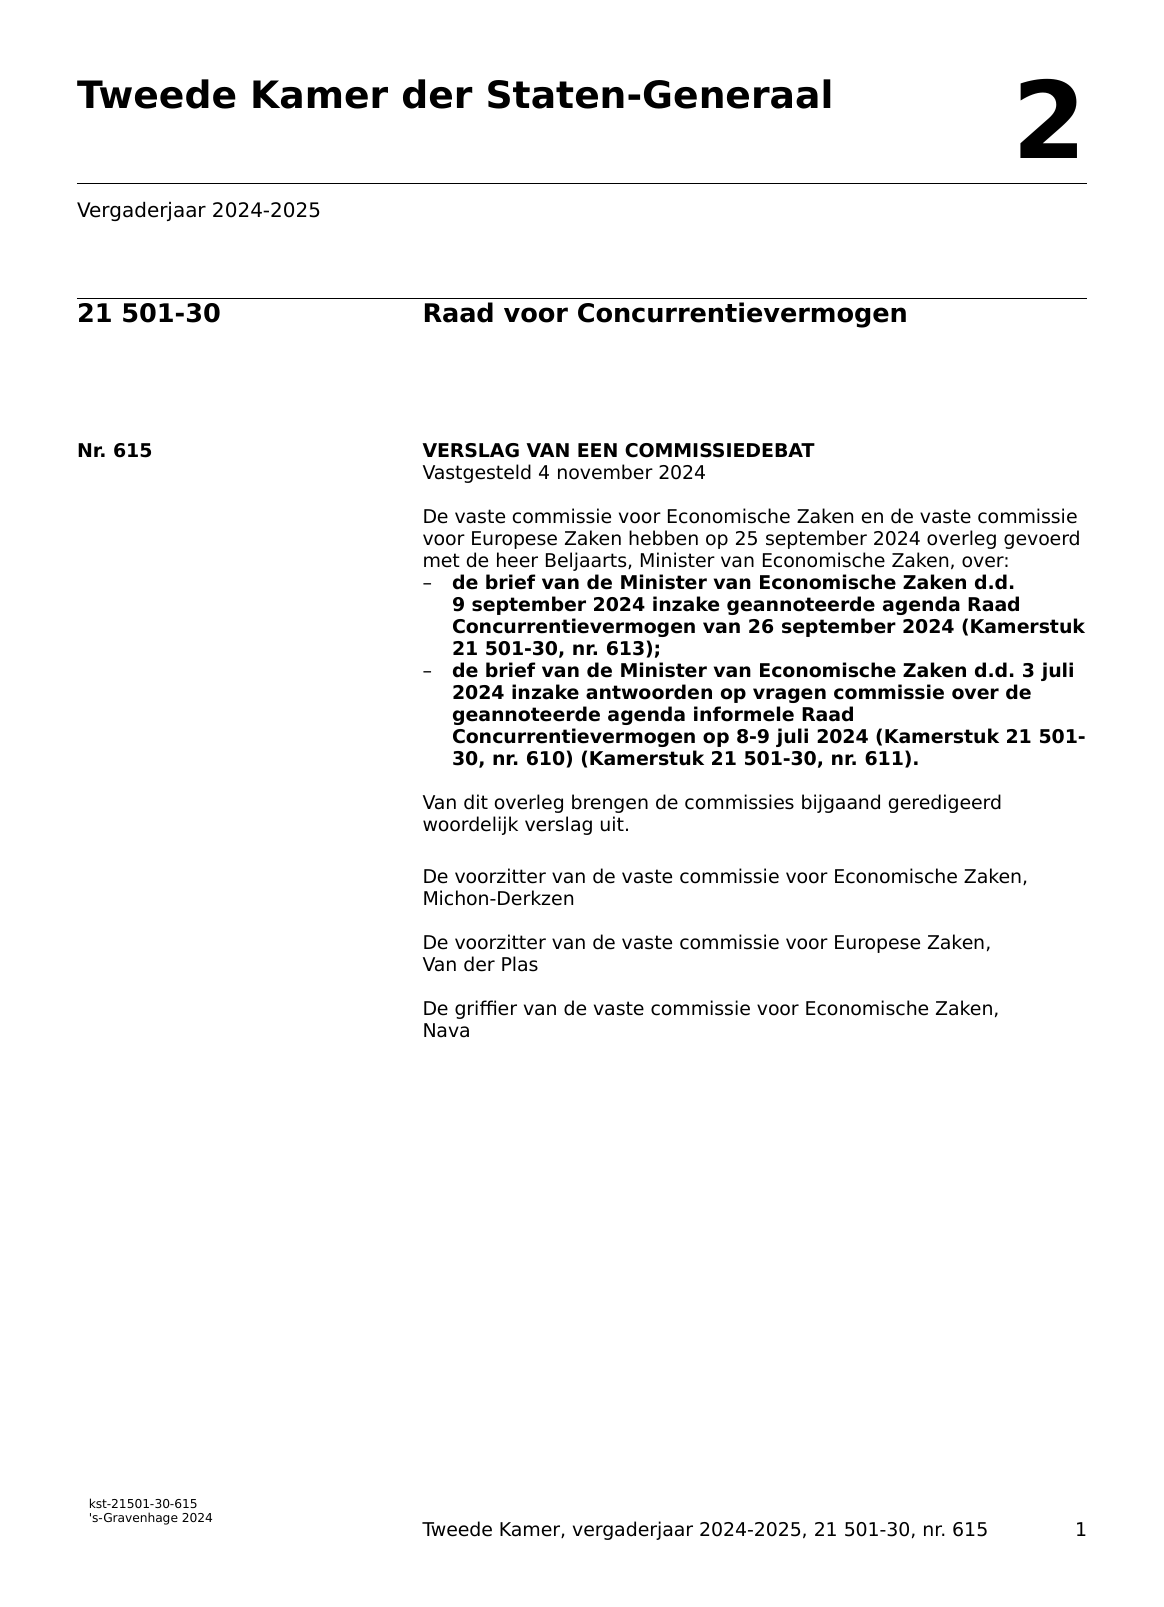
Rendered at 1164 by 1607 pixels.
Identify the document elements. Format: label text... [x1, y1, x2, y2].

text Van dit overleg brengen de commissies bijgaand geredigeerd woordelijk verslag uit. [422, 792, 1087, 836]
text – de brief van de Minister van Economische Zaken d.d. 9 september 2024 inzake geannoteerde agenda Raad Concurrentievermogen van 26 september 2024 (Kamerstuk 21 501-30, nr. 613); [422, 572, 1087, 660]
text Vastgesteld 4 november 2024 [422, 462, 1087, 484]
table_header Tweede Kamer der Staten-Generaal [77, 59, 886, 183]
text De griffier van de vaste commissie voor Economische Zaken, Nava [422, 998, 1087, 1042]
text – de brief van de Minister van Economische Zaken d.d. 3 juli 2024 inzake antwoorden op vragen commissie over de geannoteerde agenda informele Raad Concurrentievermogen op 8-9 juli 2024 (Kamerstuk 21 501-30, nr. 610) (Kamerstuk 21 501-30, nr. 611). [422, 660, 1087, 769]
text De voorzitter van de vaste commissie voor Economische Zaken, Michon-Derkzen [422, 866, 1087, 910]
text De vaste commissie voor Economische Zaken en de vaste commissie voor Europese Zaken hebben op 25 september 2024 overleg gevoerd met de heer Beljaarts, Minister van Economische Zaken, over: [422, 506, 1087, 572]
subtitle 21 501-30 Raad voor Concurrentievermogen [77, 299, 1087, 329]
table_cell Vergaderjaar 2024-2025 [77, 184, 1087, 298]
subtitle Nr. 615 VERSLAG VAN EEN COMMISSIEDEBAT [77, 440, 1087, 462]
text 's-Gravenhage 2024 [88, 1511, 323, 1525]
table_header 2 [886, 59, 1087, 183]
text kst-21501-30-615 [88, 1497, 323, 1511]
text De voorzitter van de vaste commissie voor Europese Zaken, Van der Plas [422, 932, 1087, 976]
